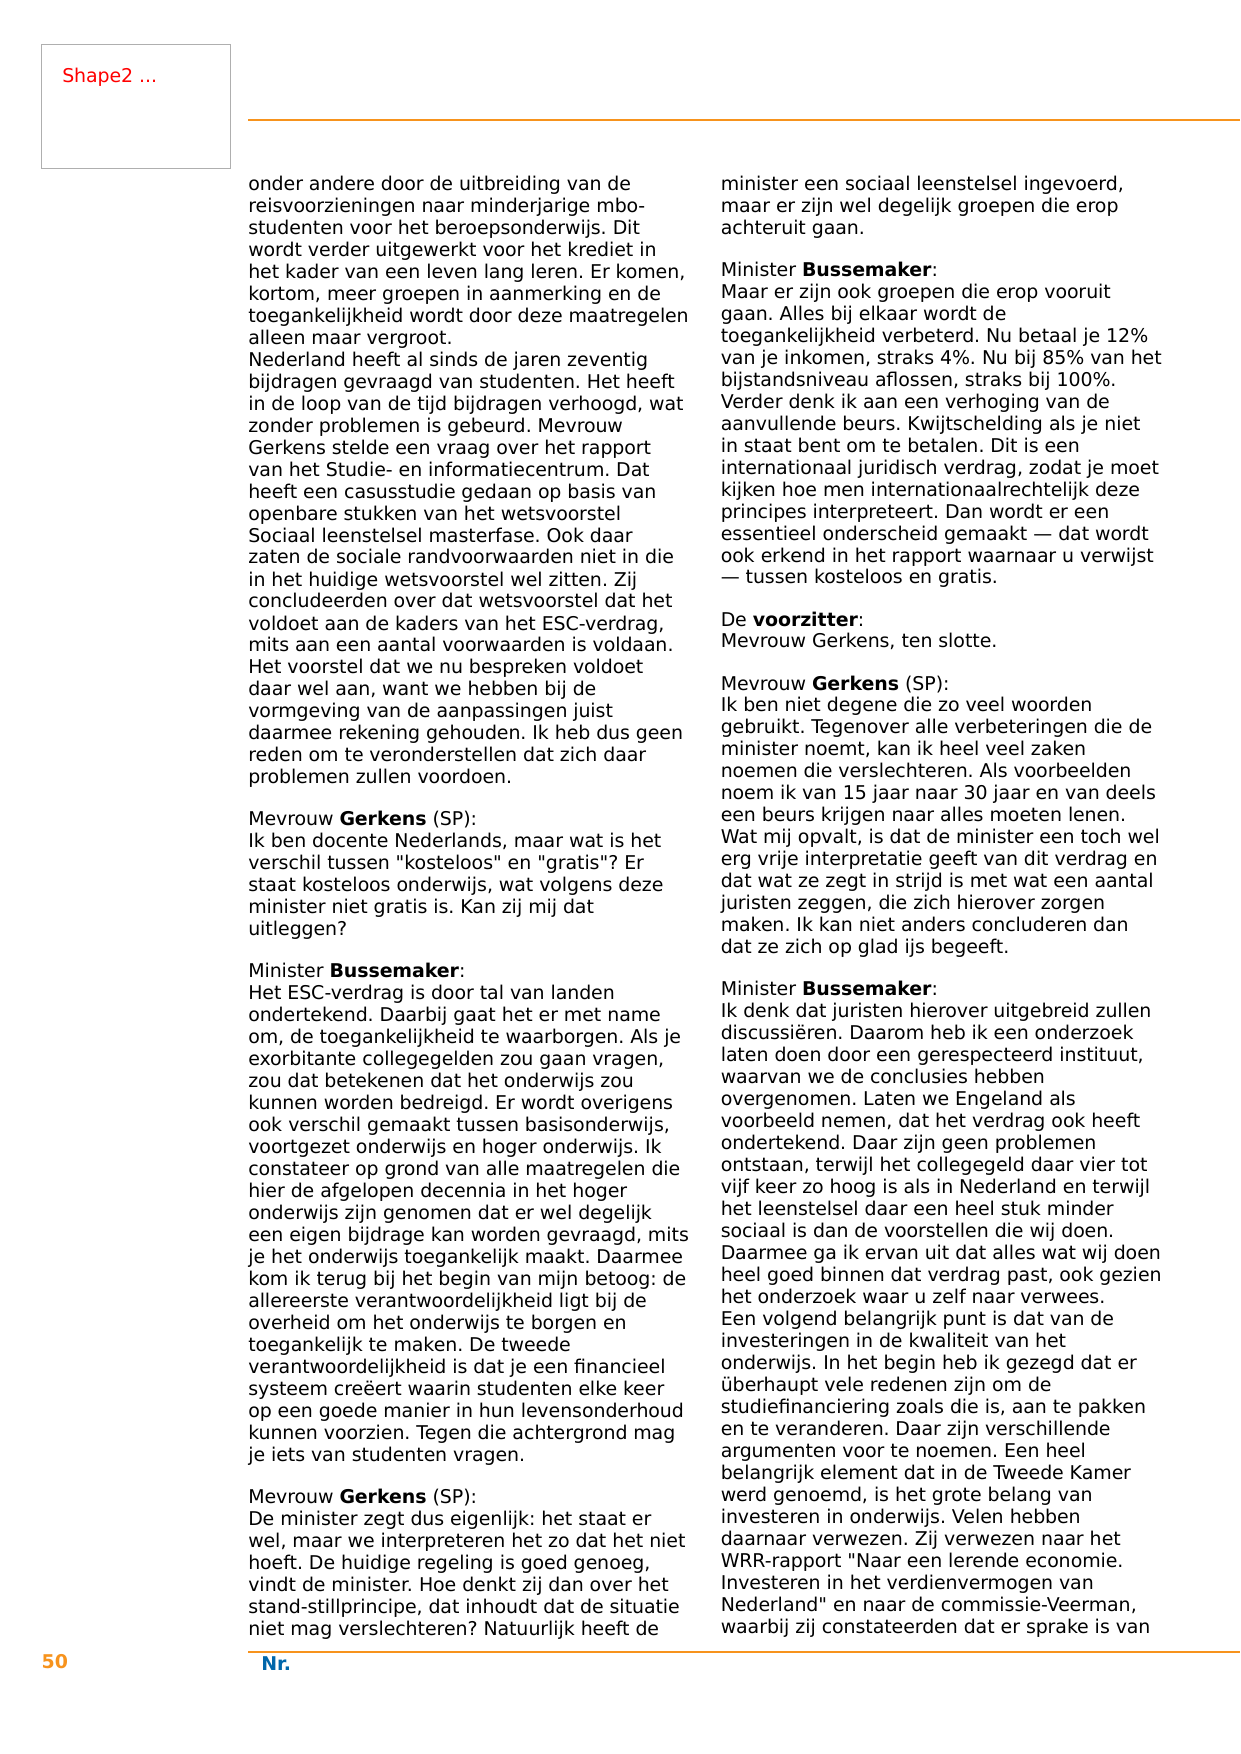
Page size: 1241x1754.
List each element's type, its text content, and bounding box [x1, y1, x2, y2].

text De minister zegt dus eigenlijk: het staat er wel, maar we interpreteren het zo dat het niet hoeft. De huidige regeling is goed genoeg, vindt de minister. Hoe denkt zij dan over het stand-stillprincipe, dat inhoudt dat de situatie niet mag verslechteren? Natuurlijk heeft de [248, 1508, 691, 1639]
text Mevrouw Gerkens, ten slotte. [721, 630, 1163, 652]
text Een volgend belangrijk punt is dat van de investeringen in de kwaliteit van het onderwijs. In het begin heb ik gezegd dat er überhaupt vele redenen zijn om de studiefinanciering zoals die is, aan te pakken en te veranderen. Daar zijn verschillende argumenten voor te noemen. Een heel belangrijk element dat in de Tweede Kamer werd genoemd, is het grote belang van investeren in onderwijs. Velen hebben daarnaar verwezen. Zij verwezen naar het WRR-rapport "Naar een lerende economie. Investeren in het verdienvermogen van Nederland" en naar de commissie-Veerman, waarbij zij constateerden dat er sprake is van [721, 1308, 1163, 1637]
text De voorzitter: [721, 608, 1163, 630]
text Ik ben docente Nederlands, maar wat is het verschil tussen "kosteloos" en "gratis"? Er staat kosteloos onderwijs, wat volgens deze minister niet gratis is. Kan zij mij dat uitleggen? [248, 830, 691, 940]
text Het ESC-verdrag is door tal van landen ondertekend. Daarbij gaat het er met name om, de toegankelijkheid te waarborgen. Als je exorbitante collegegelden zou gaan vragen, zou dat betekenen dat het onderwijs zou kunnen worden bedreigd. Er wordt overigens ook verschil gemaakt tussen basisonderwijs, voortgezet onderwijs en hoger onderwijs. Ik constateer op grond van alle maatregelen die hier de afgelopen decennia in het hoger onderwijs zijn genomen dat er wel degelijk een eigen bijdrage kan worden gevraagd, mits je het onderwijs toegankelijk maakt. Daarmee kom ik terug bij het begin van mijn betoog: de allereerste verantwoordelijkheid ligt bij de overheid om het onderwijs te borgen en toegankelijk te maken. De tweede verantwoordelijkheid is dat je een financieel systeem creëert waarin studenten elke keer op een goede manier in hun levensonderhoud kunnen voorzien. Tegen die achtergrond mag je iets van studenten vragen. [248, 982, 691, 1466]
text Nederland heeft al sinds de jaren zeventig bijdragen gevraagd van studenten. Het heeft in de loop van de tijd bijdragen verhoogd, wat zonder problemen is gebeurd. Mevrouw Gerkens stelde een vraag over het rapport van het Studie- en informatiecentrum. Dat heeft een casusstudie gedaan op basis van openbare stukken van het wetsvoorstel Sociaal leenstelsel masterfase. Ook daar zaten de sociale randvoorwaarden niet in die in het huidige wetsvoorstel wel zitten. Zij concludeerden over dat wetsvoorstel dat het voldoet aan de kaders van het ESC-verdrag, mits aan een aantal voorwaarden is voldaan. Het voorstel dat we nu bespreken voldoet daar wel aan, want we hebben bij de vormgeving van de aanpassingen juist daarmee rekening gehouden. Ik heb dus geen reden om te veronderstellen dat zich daar problemen zullen voordoen. [248, 349, 691, 788]
text Mevrouw Gerkens (SP): [721, 672, 1163, 694]
text onder andere door de uitbreiding van de reisvoorzieningen naar minderjarige mbo-studenten voor het beroepsonderwijs. Dit wordt verder uitgewerkt voor het krediet in het kader van een leven lang leren. Er komen, kortom, meer groepen in aanmerking en de toegankelijkheid wordt door deze maatregelen alleen maar vergroot. [248, 173, 691, 349]
text Mevrouw Gerkens (SP): [248, 808, 691, 830]
text Maar er zijn ook groepen die erop vooruit gaan. Alles bij elkaar wordt de toegankelijkheid verbeterd. Nu betaal je 12% van je inkomen, straks 4%. Nu bij 85% van het bijstandsniveau aflossen, straks bij 100%. Verder denk ik aan een verhoging van de aanvullende beurs. Kwijtschelding als je niet in staat bent om te betalen. Dit is een internationaal juridisch verdrag, zodat je moet kijken hoe men internationaalrechtelijk deze principes interpreteert. Dan wordt er een essentieel onderscheid gemaakt — dat wordt ook erkend in het rapport waarnaar u verwijst — tussen kosteloos en gratis. [721, 281, 1163, 588]
text Minister Bussemaker: [721, 978, 1163, 1000]
text Minister Bussemaker: [721, 259, 1163, 281]
text Ik ben niet degene die zo veel woorden gebruikt. Tegenover alle verbeteringen die de minister noemt, kan ik heel veel zaken noemen die verslechteren. Als voorbeelden noem ik van 15 jaar naar 30 jaar en van deels een beurs krijgen naar alles moeten lenen. Wat mij opvalt, is dat de minister een toch wel erg vrije interpretatie geeft van dit verdrag en dat wat ze zegt in strijd is met wat een aantal juristen zeggen, die zich hierover zorgen maken. Ik kan niet anders concluderen dan dat ze zich op glad ijs begeeft. [721, 694, 1163, 958]
text Mevrouw Gerkens (SP): [248, 1486, 691, 1508]
text Ik denk dat juristen hierover uitgebreid zullen discussiëren. Daarom heb ik een onderzoek laten doen door een gerespecteerd instituut, waarvan we de conclusies hebben overgenomen. Laten we Engeland als voorbeeld nemen, dat het verdrag ook heeft ondertekend. Daar zijn geen problemen ontstaan, terwijl het collegegeld daar vier tot vijf keer zo hoog is als in Nederland en terwijl het leenstelsel daar een heel stuk minder sociaal is dan de voorstellen die wij doen. Daarmee ga ik ervan uit dat alles wat wij doen heel goed binnen dat verdrag past, ook gezien het onderzoek waar u zelf naar verwees. [721, 1000, 1163, 1308]
text Minister Bussemaker: [248, 960, 691, 982]
text minister een sociaal leenstelsel ingevoerd, maar er zijn wel degelijk groepen die erop achteruit gaan. [721, 173, 1163, 239]
